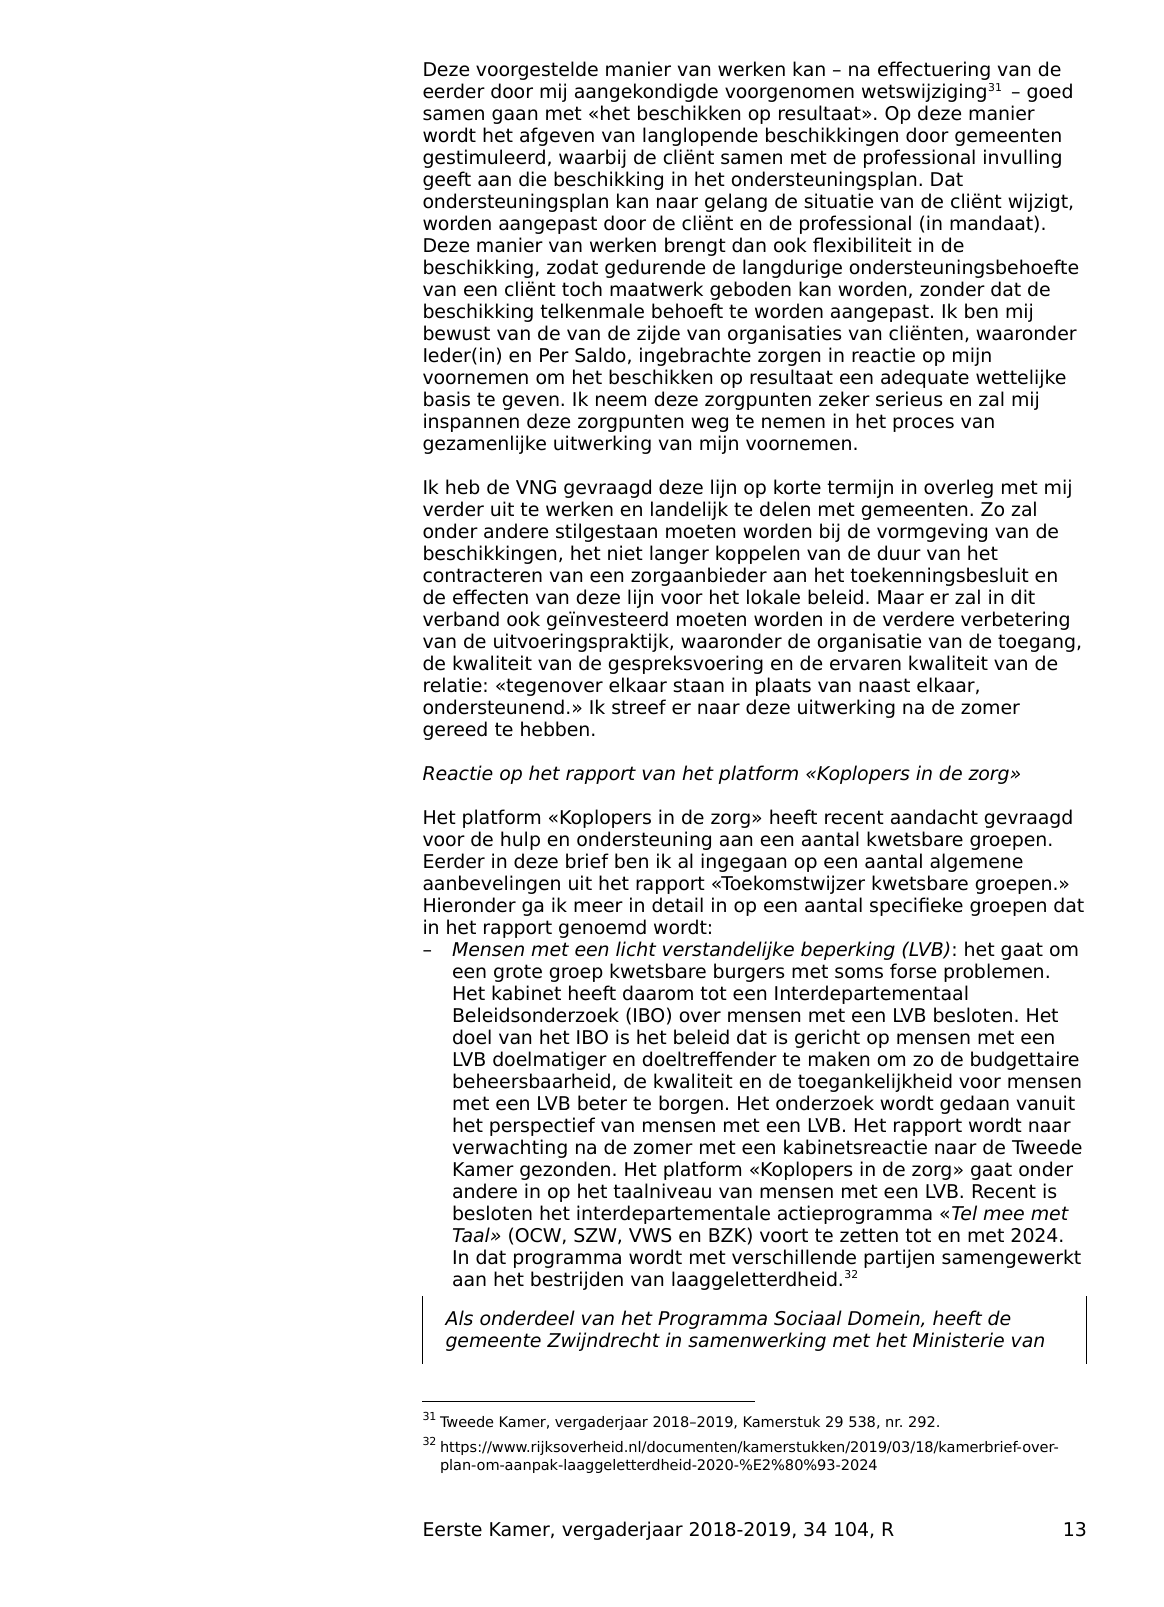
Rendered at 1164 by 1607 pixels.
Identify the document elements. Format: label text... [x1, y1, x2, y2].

subtitle Reactie op het rapport van het platform «Koplopers in de zorg» [422, 763, 1087, 785]
text Tweede Kamer, vergaderjaar 2018–2019, Kamerstuk 29 538, nr. 292. [422, 1410, 1087, 1432]
text Deze voorgestelde manier van werken kan – na effectuering van de eerder door mij aangekondigde voorgenomen wetswijziging – goed samen gaan met «het beschikken op resultaat». Op deze manier wordt het afgeven van langlopende beschikkingen door gemeenten gestimuleerd, waarbij de cliënt samen met de professional invulling geeft aan die beschikking in het ondersteuningsplan. Dat ondersteuningsplan kan naar gelang de situatie van de cliënt wijzigt, worden aangepast door de cliënt en de professional (in mandaat). Deze manier van werken brengt dan ook flexibiliteit in de beschikking, zodat gedurende de langdurige ondersteuningsbehoefte van een cliënt toch maatwerk geboden kan worden, zonder dat de beschikking telkenmale behoeft te worden aangepast. Ik ben mij bewust van de van de zijde van organisaties van cliënten, waaronder Ieder(in) en Per Saldo, ingebrachte zorgen in reactie op mijn voornemen om het beschikken op resultaat een adequate wettelijke basis te geven. Ik neem deze zorgpunten zeker serieus en zal mij inspannen deze zorgpunten weg te nemen in het proces van gezamenlijke uitwerking van mijn voornemen. [422, 59, 1087, 455]
text Het platform «Koplopers in de zorg» heeft recent aandacht gevraagd voor de hulp en ondersteuning aan een aantal kwetsbare groepen. Eerder in deze brief ben ik al ingegaan op een aantal algemene aanbevelingen uit het rapport «Toekomstwijzer kwetsbare groepen.» Hieronder ga ik meer in detail in op een aantal specifieke groepen dat in het rapport genoemd wordt: [422, 807, 1087, 939]
text – Mensen met een licht verstandelijke beperking (LVB): het gaat om een grote groep kwetsbare burgers met soms forse problemen. Het kabinet heeft daarom tot een Interdepartementaal Beleidsonderzoek (IBO) over mensen met een LVB besloten. Het doel van het IBO is het beleid dat is gericht op mensen met een LVB doelmatiger en doeltreffender te maken om zo de budgettaire beheersbaarheid, de kwaliteit en de toegankelijkheid voor mensen met een LVB beter te borgen. Het onderzoek wordt gedaan vanuit het perspectief van mensen met een LVB. Het rapport wordt naar verwachting na de zomer met een kabinetsreactie naar de Tweede Kamer gezonden. Het platform «Koplopers in de zorg» gaat onder andere in op het taalniveau van mensen met een LVB. Recent is besloten het interdepartementale actieprogramma «Tel mee met Taal» (OCW, SZW, VWS en BZK) voort te zetten tot en met 2024. In dat programma wordt met verschillende partijen samengewerkt aan het bestrijden van laaggeletterdheid. [422, 939, 1087, 1291]
text https://www.rijksoverheid.nl/documenten/kamerstukken/2019/03/18/kamerbrief-over-plan-om-aanpak-laaggeletterdheid-2020-%E2%80%93-2024 [422, 1435, 1087, 1474]
text Ik heb de VNG gevraagd deze lijn op korte termijn in overleg met mij verder uit te werken en landelijk te delen met gemeenten. Zo zal onder andere stilgestaan moeten worden bij de vormgeving van de beschikkingen, het niet langer koppelen van de duur van het contracteren van een zorgaanbieder aan het toekenningsbesluit en de effecten van deze lijn voor het lokale beleid. Maar er zal in dit verband ook geïnvesteerd moeten worden in de verdere verbetering van de uitvoeringspraktijk, waaronder de organisatie van de toegang, de kwaliteit van de gespreksvoering en de ervaren kwaliteit van de relatie: «tegenover elkaar staan in plaats van naast elkaar, ondersteunend.» Ik streef er naar deze uitwerking na de zomer gereed te hebben. [422, 477, 1087, 741]
table_header Als onderdeel van het Programma Sociaal Domein, heeft de gemeente Zwijndrecht in samenwerking met het Ministerie van [423, 1296, 1086, 1364]
